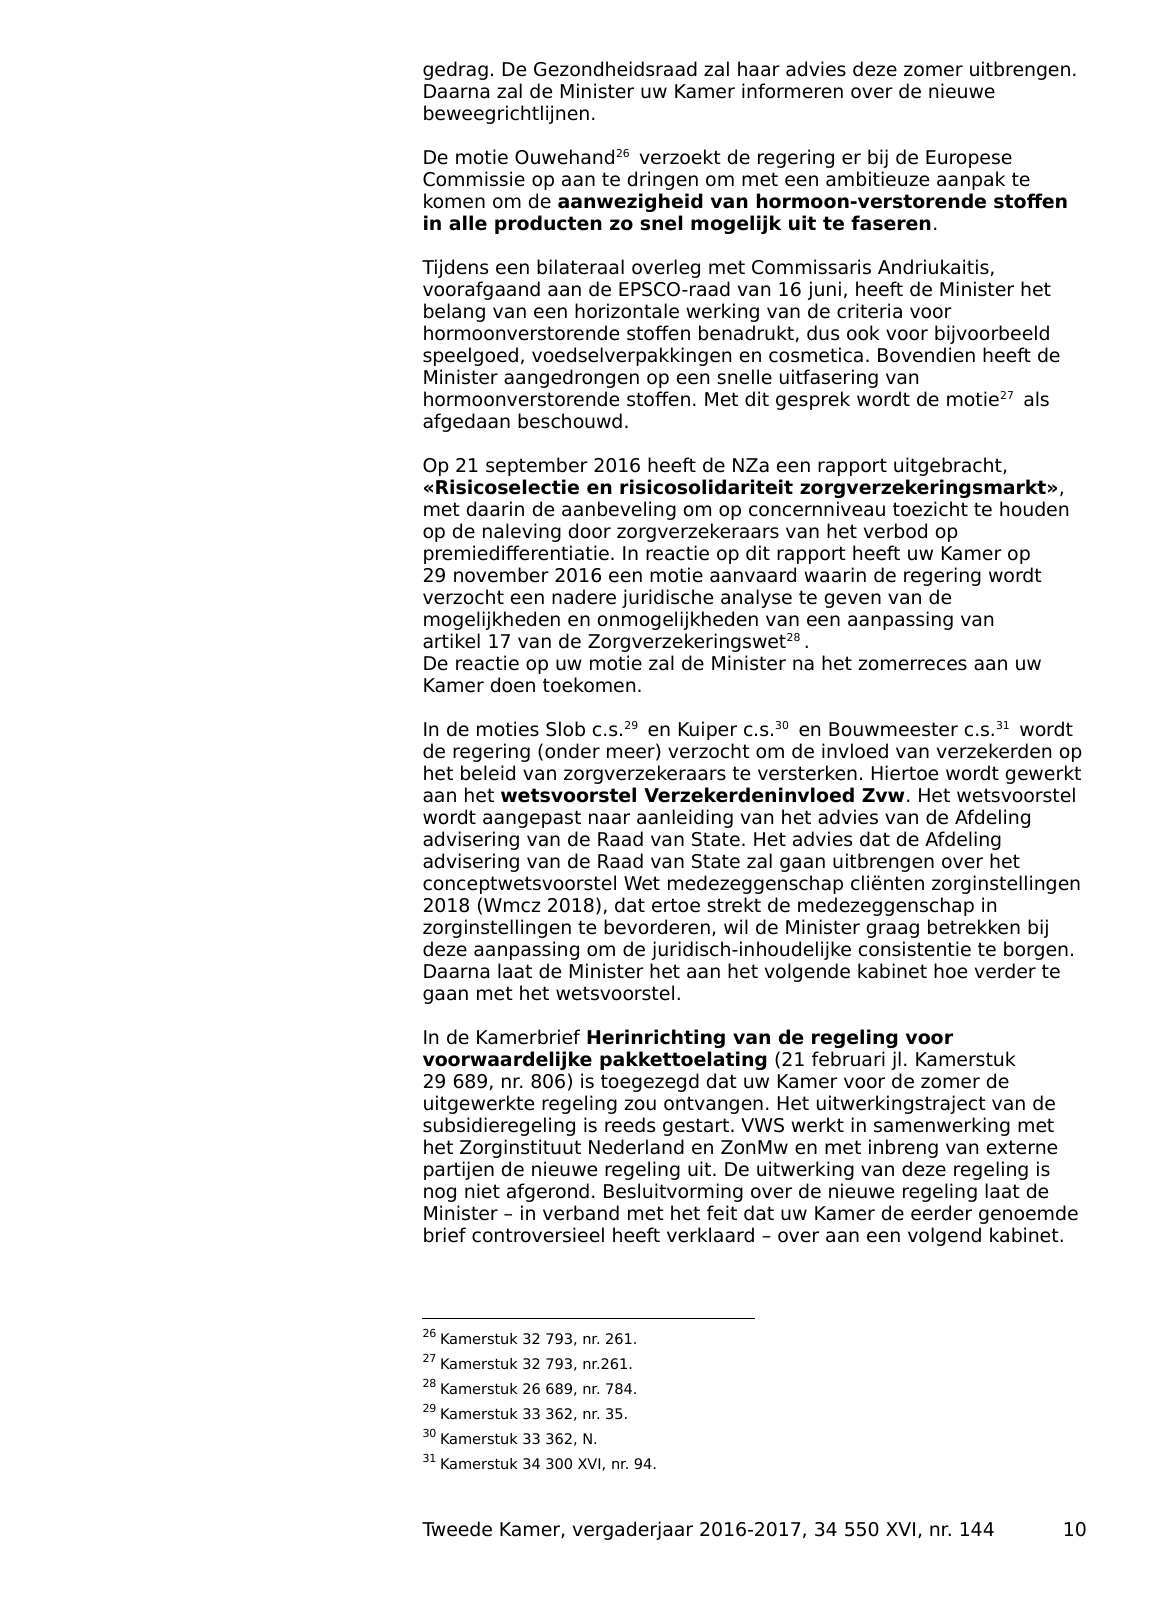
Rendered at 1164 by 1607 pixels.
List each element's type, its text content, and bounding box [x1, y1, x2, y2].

text In de moties Slob c.s. en Kuiper c.s. en Bouwmeester c.s. wordt de regering (onder meer) verzocht om de invloed van verzekerden op het beleid van zorgverzekeraars te versterken. Hiertoe wordt gewerkt aan het wetsvoorstel Verzekerdeninvloed Zvw. Het wetsvoorstel wordt aangepast naar aanleiding van het advies van de Afdeling advisering van de Raad van State. Het advies dat de Afdeling advisering van de Raad van State zal gaan uitbrengen over het conceptwetsvoorstel Wet medezeggenschap cliënten zorginstellingen 2018 (Wmcz 2018), dat ertoe strekt de medezeggenschap in zorginstellingen te bevorderen, wil de Minister graag betrekken bij deze aanpassing om de juridisch-inhoudelijke consistentie te borgen. Daarna laat de Minister het aan het volgende kabinet hoe verder te gaan met het wetsvoorstel. [422, 719, 1087, 1005]
text De reactie op uw motie zal de Minister na het zomerreces aan uw Kamer doen toekomen. [422, 653, 1087, 697]
text Tijdens een bilateraal overleg met Commissaris Andriukaitis, voorafgaand aan de EPSCO-raad van 16 juni, heeft de Minister het belang van een horizontale werking van de criteria voor hormoonverstorende stoffen benadrukt, dus ook voor bijvoorbeeld speelgoed, voedselverpakkingen en cosmetica. Bovendien heeft de Minister aangedrongen op een snelle uitfasering van hormoonverstorende stoffen. Met dit gesprek wordt de motie als afgedaan beschouwd. [422, 257, 1087, 433]
text Kamerstuk 34 300 XVI, nr. 94. [422, 1452, 1087, 1474]
text Kamerstuk 32 793, nr.261. [422, 1352, 1087, 1374]
text Op 21 september 2016 heeft de NZa een rapport uitgebracht, «Risicoselectie en risicosolidariteit zorgverzekeringsmarkt», met daarin de aanbeveling om op concernniveau toezicht te houden op de naleving door zorgverzekeraars van het verbod op premiedifferentiatie. In reactie op dit rapport heeft uw Kamer op 29 november 2016 een motie aanvaard waarin de regering wordt verzocht een nadere juridische analyse te geven van de mogelijkheden en onmogelijkheden van een aanpassing van artikel 17 van de Zorgverzekeringswet. [422, 455, 1087, 653]
text Kamerstuk 33 362, N. [422, 1427, 1087, 1449]
text Kamerstuk 26 689, nr. 784. [422, 1377, 1087, 1399]
text In de Kamerbrief Herinrichting van de regeling voor voorwaardelijke pakkettoelating (21 februari jl. Kamerstuk 29 689, nr. 806) is toegezegd dat uw Kamer voor de zomer de uitgewerkte regeling zou ontvangen. Het uitwerkingstraject van de subsidieregeling is reeds gestart. VWS werkt in samenwerking met het Zorginstituut Nederland en ZonMw en met inbreng van externe partijen de nieuwe regeling uit. De uitwerking van deze regeling is nog niet afgerond. Besluitvorming over de nieuwe regeling laat de Minister – in verband met het feit dat uw Kamer de eerder genoemde brief controversieel heeft verklaard – over aan een volgend kabinet. [422, 1027, 1087, 1247]
text gedrag. De Gezondheidsraad zal haar advies deze zomer uitbrengen. Daarna zal de Minister uw Kamer informeren over de nieuwe beweegrichtlijnen. [422, 59, 1087, 125]
text Kamerstuk 32 793, nr. 261. [422, 1327, 1087, 1349]
text Kamerstuk 33 362, nr. 35. [422, 1402, 1087, 1424]
text De motie Ouwehand verzoekt de regering er bij de Europese Commissie op aan te dringen om met een ambitieuze aanpak te komen om de aanwezigheid van hormoon-verstorende stoffen in alle producten zo snel mogelijk uit te faseren. [422, 147, 1087, 235]
